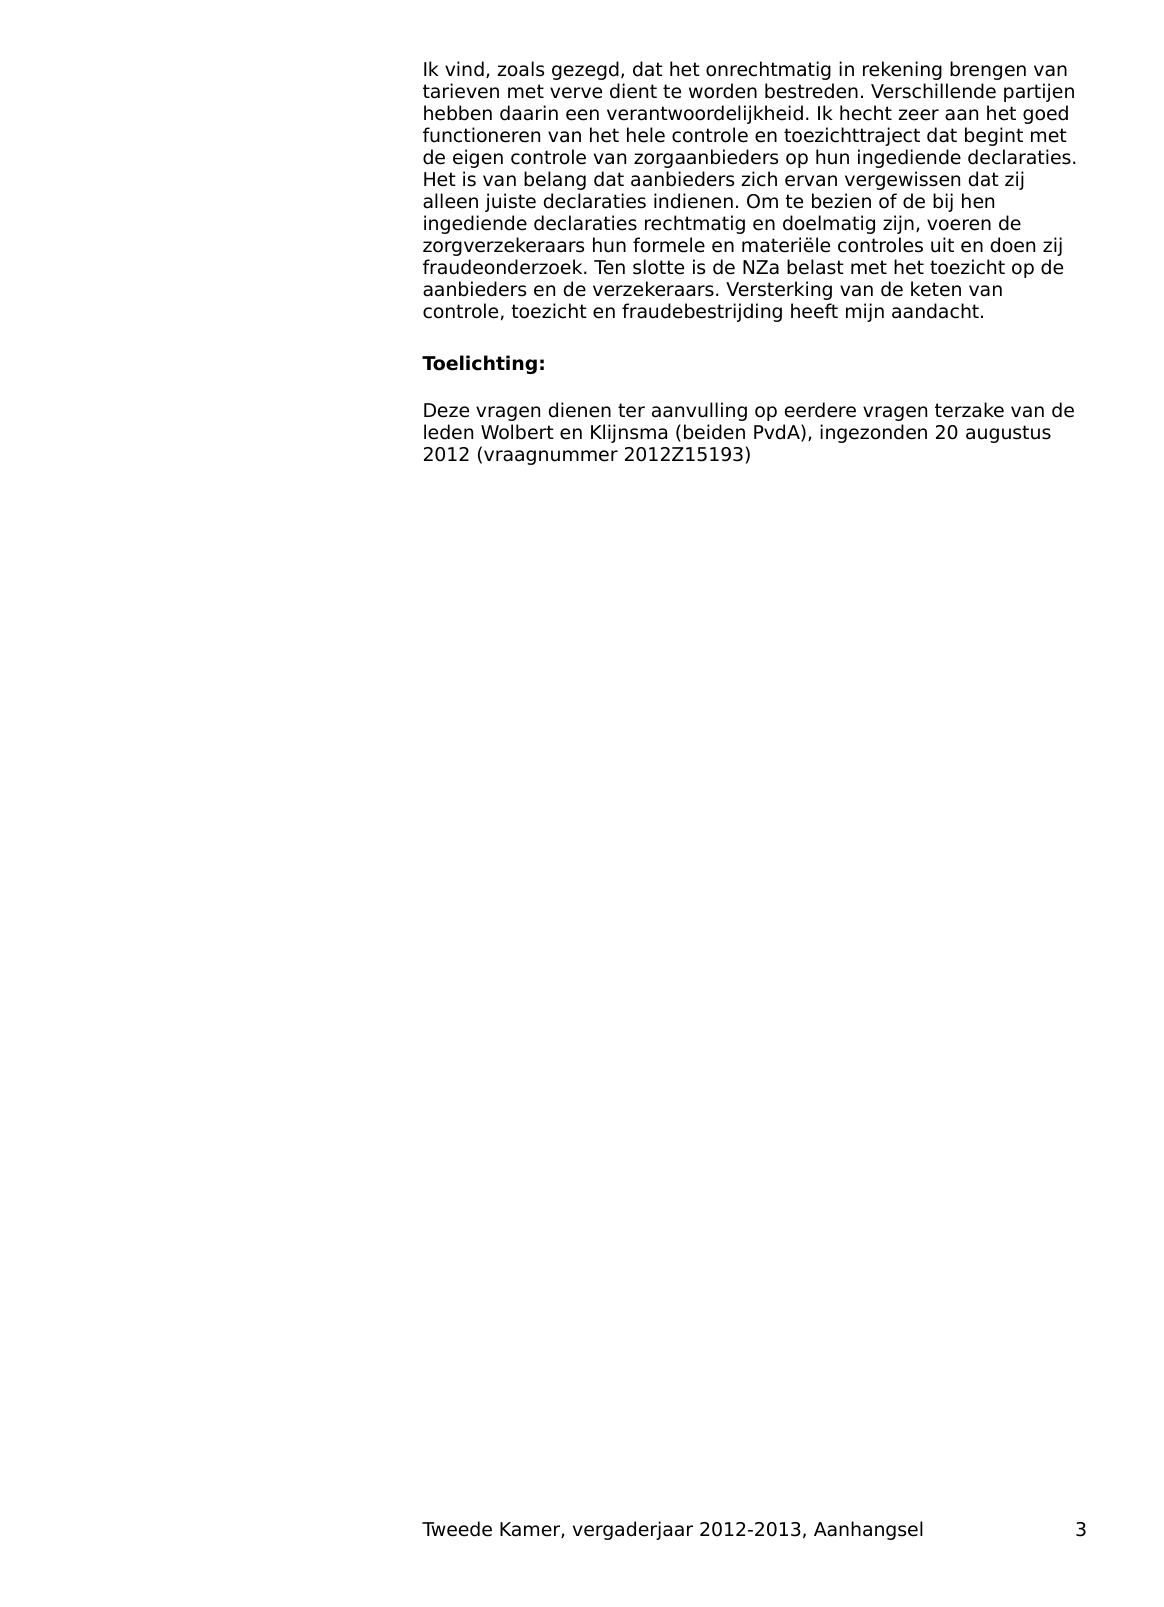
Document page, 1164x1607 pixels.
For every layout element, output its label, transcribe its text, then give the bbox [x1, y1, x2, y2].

text Ik vind, zoals gezegd, dat het onrechtmatig in rekening brengen van tarieven met verve dient te worden bestreden. Verschillende partijen hebben daarin een verantwoordelijkheid. Ik hecht zeer aan het goed functioneren van het hele controle en toezichttraject dat begint met de eigen controle van zorgaanbieders op hun ingediende declaraties. Het is van belang dat aanbieders zich ervan vergewissen dat zij alleen juiste declaraties indienen. Om te bezien of de bij hen ingediende declaraties rechtmatig en doelmatig zijn, voeren de zorgverzekeraars hun formele en materiële controles uit en doen zij fraudeonderzoek. Ten slotte is de NZa belast met het toezicht op de aanbieders en de verzekeraars. Versterking van de keten van controle, toezicht en fraudebestrijding heeft mijn aandacht. [422, 59, 1087, 323]
text Deze vragen dienen ter aanvulling op eerdere vragen terzake van de leden Wolbert en Klijnsma (beiden PvdA), ingezonden 20 augustus 2012 (vraagnummer 2012Z15193) [422, 400, 1087, 466]
subtitle Toelichting: [422, 353, 1087, 375]
